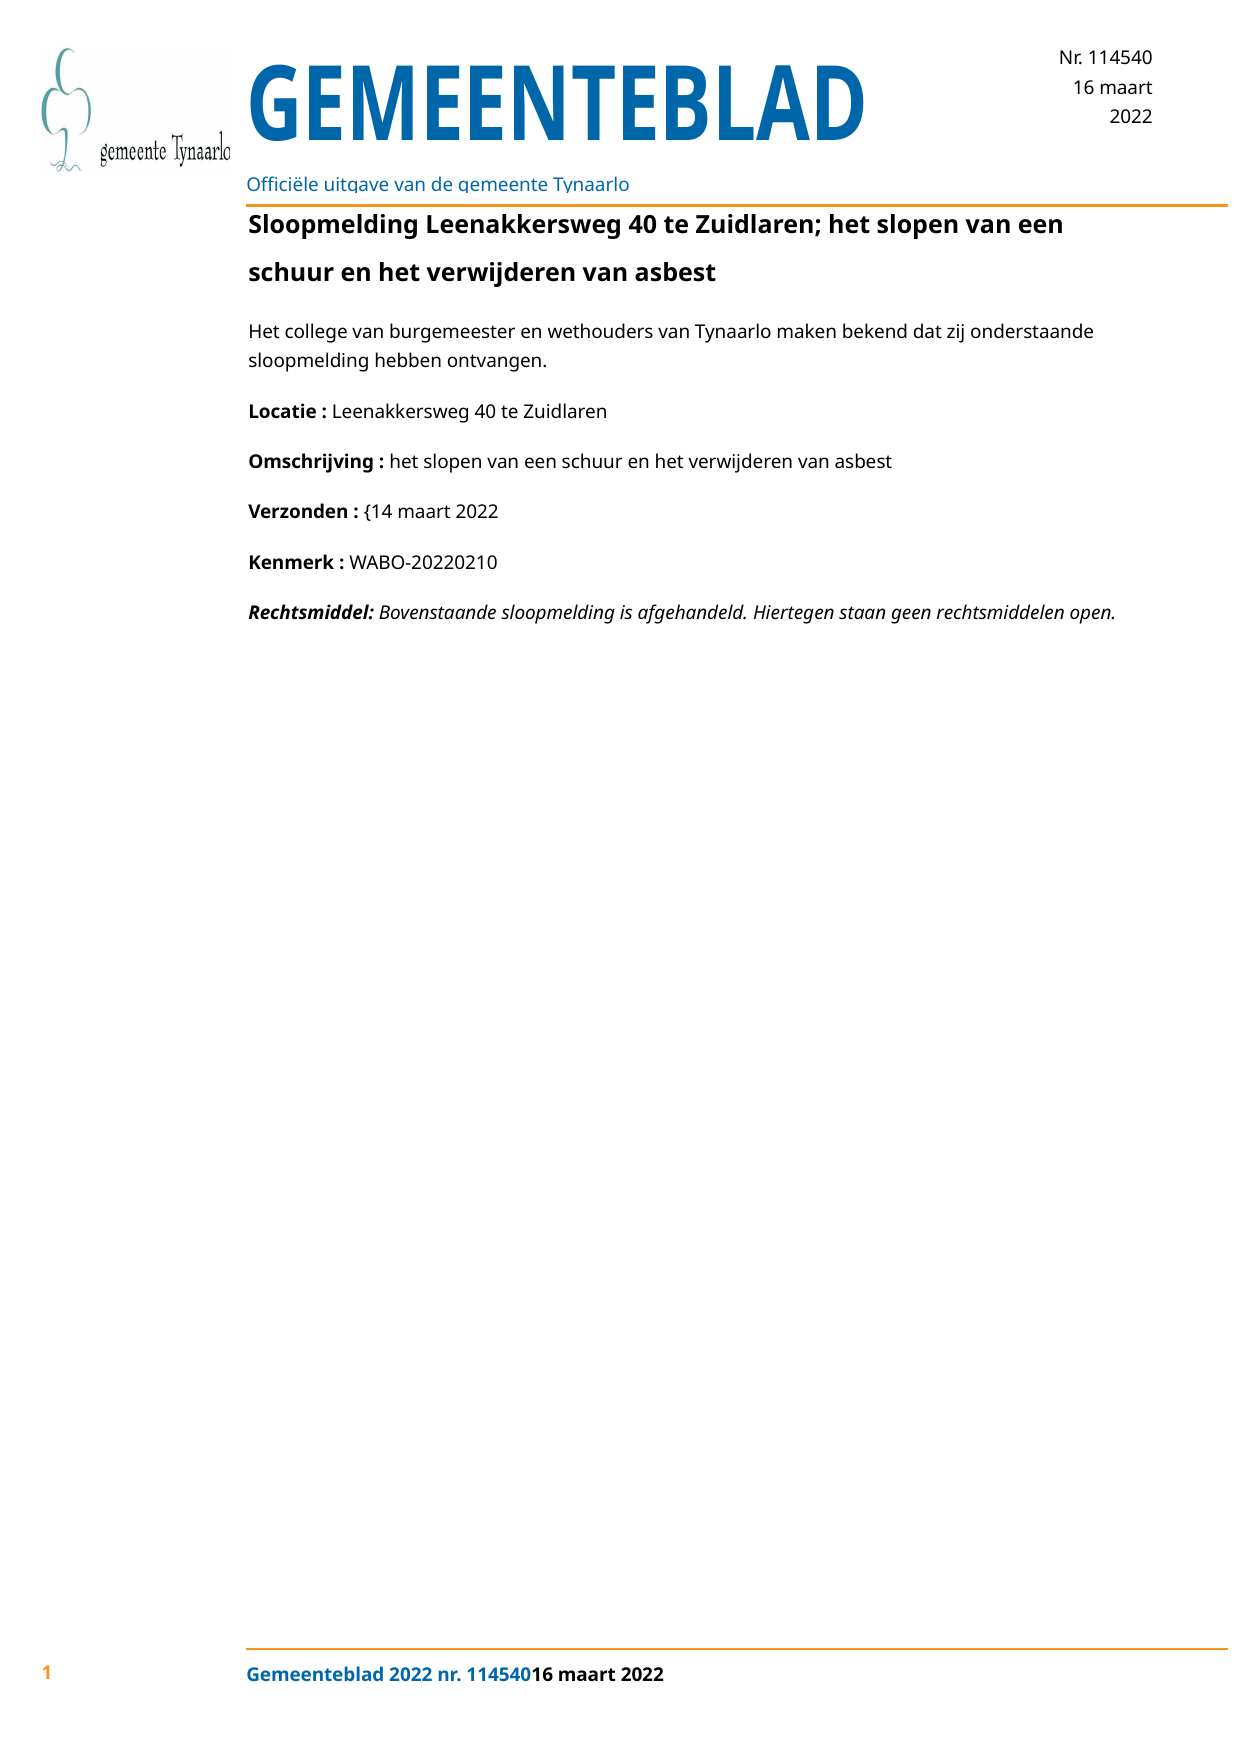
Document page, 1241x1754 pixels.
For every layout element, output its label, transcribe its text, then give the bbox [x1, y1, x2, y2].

text Sloopmelding Leenakkersweg 40 te Zuidlaren; het slopen van een schuur en het verwijderen van asbest [248, 207, 1152, 288]
text Kenmerk : WABO-20220210 [248, 549, 1152, 575]
picture [41, 47, 231, 172]
text Verzonden : {14 maart 2022 [248, 499, 1152, 524]
text Het college van burgemeester en wethouders van Tynaarlo maken bekend dat zij onderstaande sloopmelding hebben ontvangen. [248, 318, 1152, 373]
text Rechtsmiddel: Bovenstaande sloopmelding is afgehandeld. Hiertegen staan geen rechtsmiddelen open. [248, 599, 1152, 625]
text Locatie : Leenakkersweg 40 te Zuidlaren [248, 398, 1152, 424]
text Omschrijving : het slopen van een schuur en het verwijderen van asbest [248, 448, 1152, 474]
